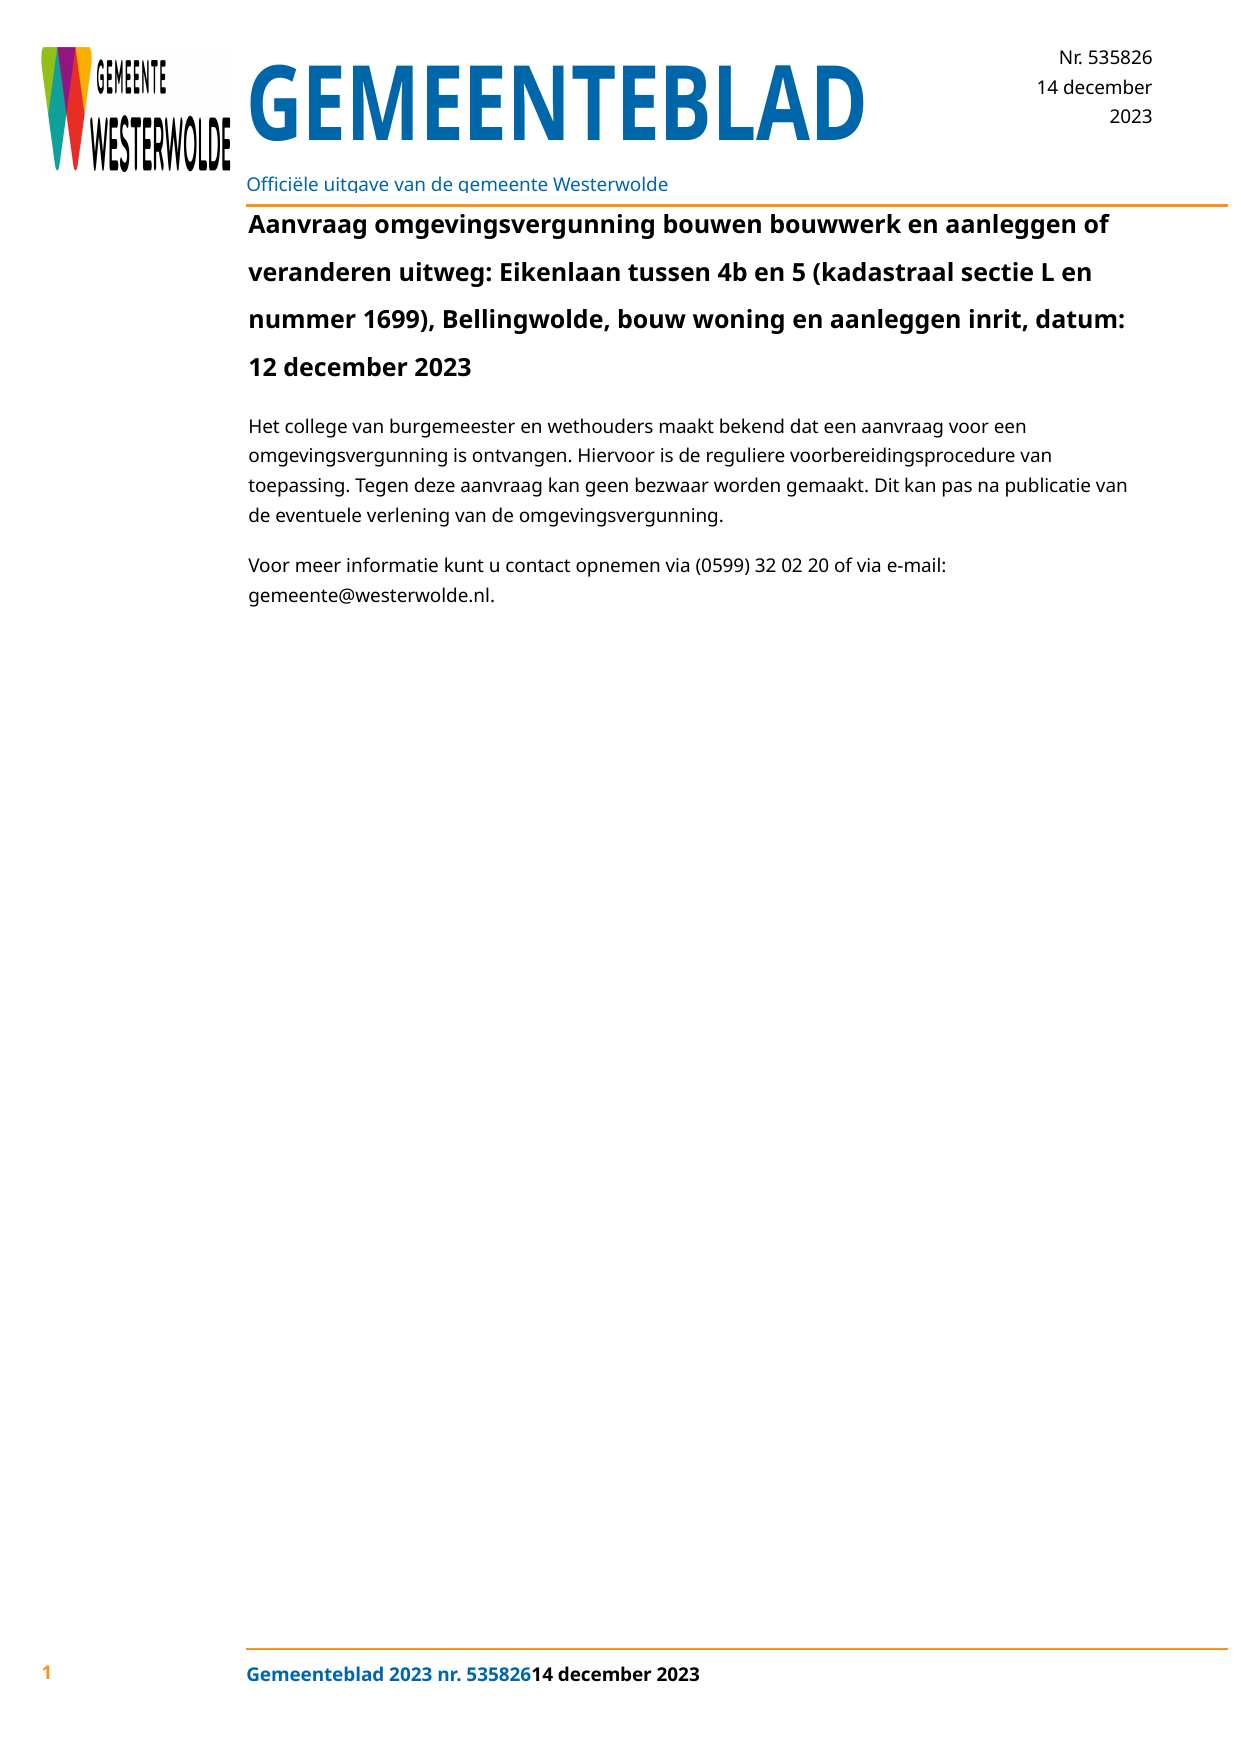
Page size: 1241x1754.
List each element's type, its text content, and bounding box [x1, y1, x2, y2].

text Voor meer informatie kunt u contact opnemen via (0599) 32 02 20 of via e-mail: gemeente@westerwolde.nl. [248, 552, 1152, 608]
text Aanvraag omgevingsvergunning bouwen bouwwerk en aanleggen of veranderen uitweg: Eikenlaan tussen 4b en 5 (kadastraal sectie L en nummer 1699), Bellingwolde, bouw woning en aanleggen inrit, datum: 12 december 2023 [248, 207, 1152, 384]
text Het college van burgemeester en wethouders maakt bekend dat een aanvraag voor een omgevingsvergunning is ontvangen. Hiervoor is de reguliere voorbereidingsprocedure van toepassing. Tegen deze aanvraag kan geen bezwaar worden gemaakt. Dit kan pas na publicatie van de eventuele verlening van de omgevingsvergunning. [248, 413, 1152, 528]
picture [41, 47, 231, 172]
